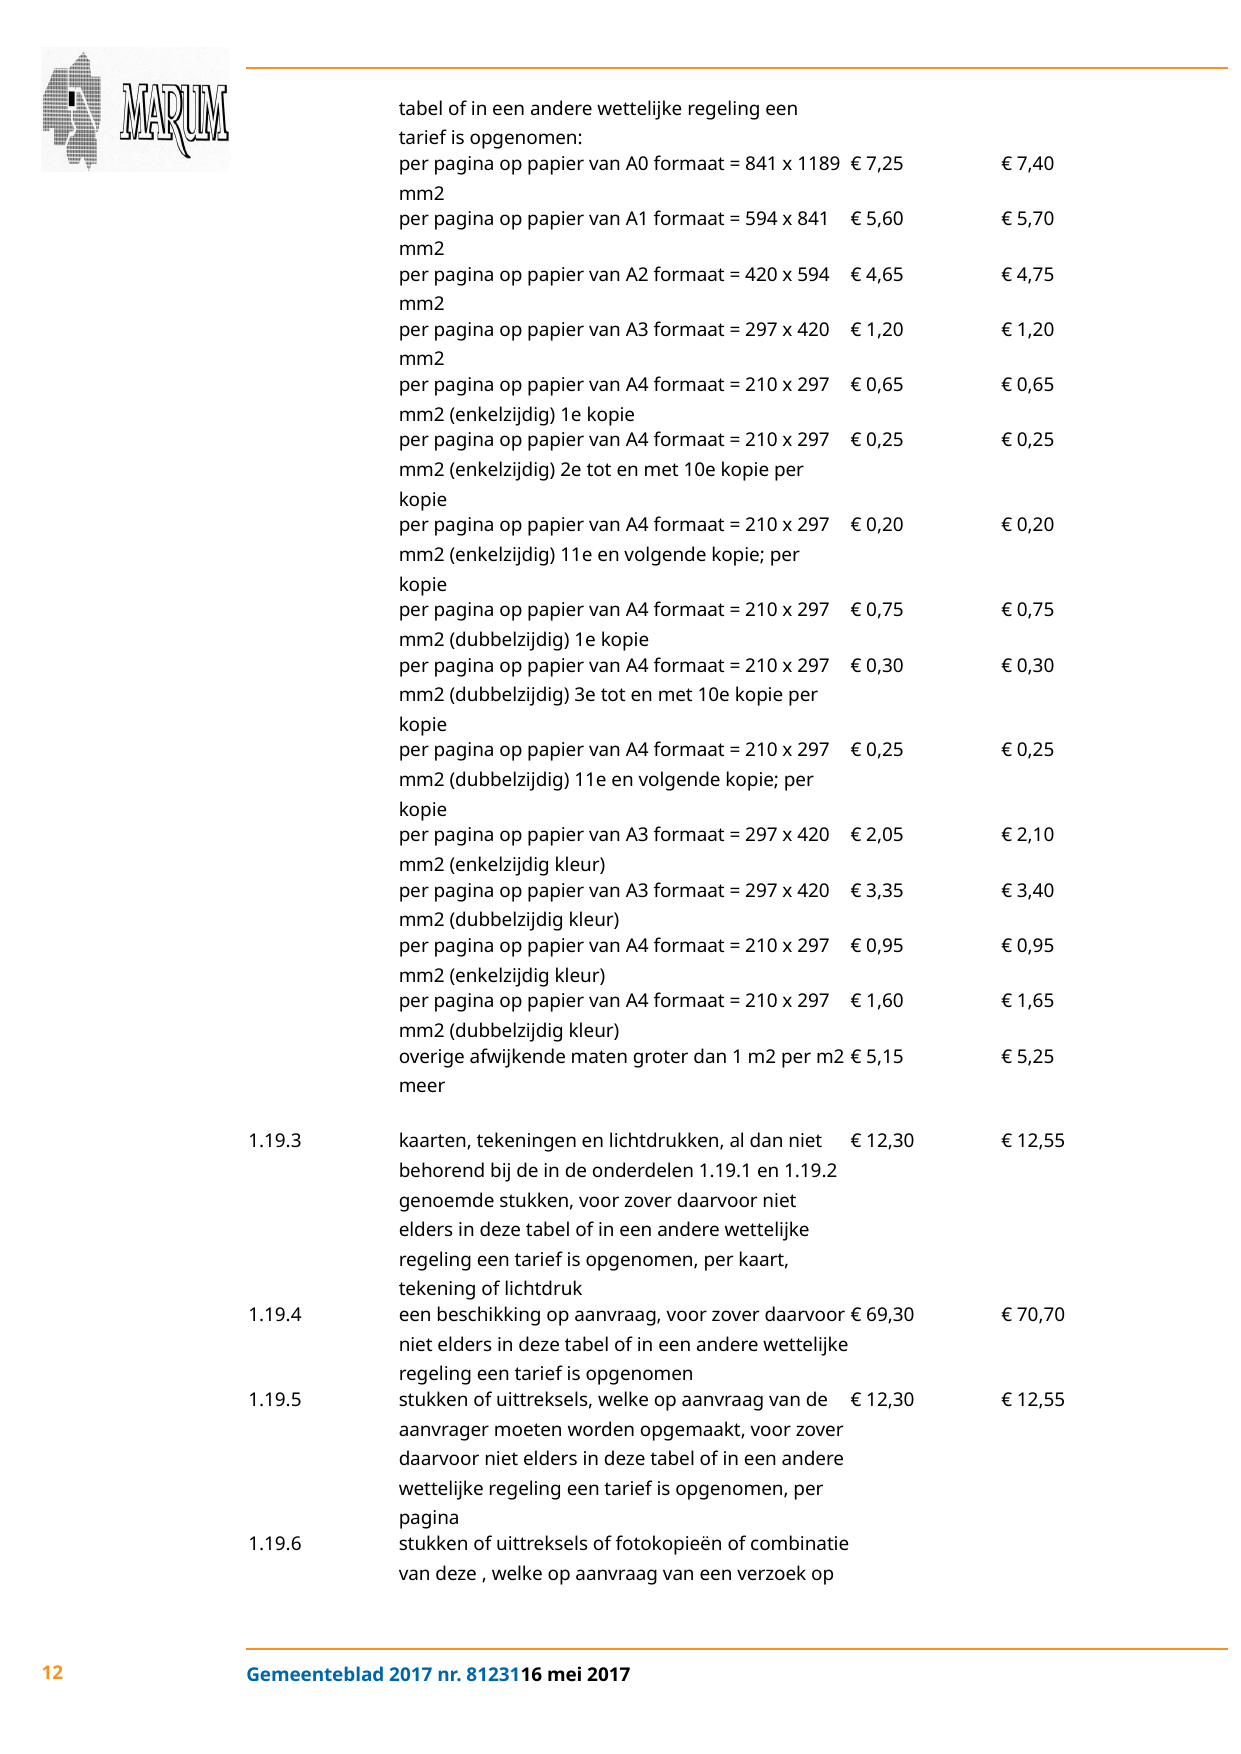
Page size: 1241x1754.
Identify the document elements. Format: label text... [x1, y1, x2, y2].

table_cell per pagina op papier van A4 formaat = 210 x 297 mm2 (enkelzijdig) 2e tot en met 10e kopie per kopie [399, 427, 850, 512]
table_cell € 12,30 [850, 1098, 1001, 1301]
table_cell € 0,65 [1001, 371, 1152, 427]
table_cell per pagina op papier van A4 formaat = 210 x 297 mm2 (dubbelzijdig) 1e kopie [399, 596, 850, 652]
table_cell per pagina op papier van A4 formaat = 210 x 297 mm2 (dubbelzijdig) 3e tot en met 10e kopie per kopie [399, 652, 850, 737]
table_cell per pagina op papier van A2 formaat = 420 x 594 mm2 [399, 261, 850, 316]
table_cell per pagina op papier van A3 formaat = 297 x 420 mm2 (dubbelzijdig kleur) [399, 877, 850, 932]
table_cell € 7,25 [850, 150, 1001, 205]
table_cell € 0,25 [850, 737, 1001, 822]
table_cell per pagina op papier van A3 formaat = 297 x 420 mm2 (enkelzijdig kleur) [399, 822, 850, 877]
table_cell [248, 1043, 398, 1098]
table_cell [850, 1530, 1001, 1586]
picture [41, 47, 231, 172]
table_cell € 0,30 [850, 652, 1001, 737]
table_cell € 1,20 [1001, 316, 1152, 371]
table_cell stukken of uittreksels of fotokopieën of combinatie van deze , welke op aanvraag van een verzoek op [399, 1530, 850, 1586]
table_cell 1.19.5 [248, 1386, 398, 1530]
table_cell 1.19.3 [248, 1098, 398, 1301]
table_cell € 0,30 [1001, 652, 1152, 737]
table_cell [248, 932, 398, 987]
table_cell [1001, 1530, 1152, 1586]
table_cell per pagina op papier van A4 formaat = 210 x 297 mm2 (dubbelzijdig) 11e en volgende kopie; per kopie [399, 737, 850, 822]
table_cell € 3,35 [850, 877, 1001, 932]
table_cell € 69,30 [850, 1301, 1001, 1386]
table_cell per pagina op papier van A4 formaat = 210 x 297 mm2 (dubbelzijdig kleur) [399, 988, 850, 1043]
table_cell overige afwijkende maten groter dan 1 m2 per m2 meer [399, 1043, 850, 1098]
table_cell € 12,30 [850, 1386, 1001, 1530]
table_cell [248, 261, 398, 316]
table_cell 1.19.4 [248, 1301, 398, 1386]
table_cell [248, 205, 398, 261]
table_cell [248, 95, 398, 150]
table_cell [248, 512, 398, 596]
table_cell € 0,20 [850, 512, 1001, 596]
table_cell [1001, 95, 1152, 150]
table_cell € 0,25 [850, 427, 1001, 512]
table_cell [248, 596, 398, 652]
table_cell € 0,25 [1001, 737, 1152, 822]
table_cell [248, 316, 398, 371]
table_cell € 2,10 [1001, 822, 1152, 877]
table_cell stukken of uittreksels, welke op aanvraag van de aanvrager moeten worden opgemaakt, voor zover daarvoor niet elders in deze tabel of in een andere wettelijke regeling een tarief is opgenomen, per pagina [399, 1386, 850, 1530]
table_cell € 0,65 [850, 371, 1001, 427]
table_cell € 0,95 [850, 932, 1001, 987]
table_cell € 5,70 [1001, 205, 1152, 261]
table_cell € 0,75 [850, 596, 1001, 652]
table_cell € 5,60 [850, 205, 1001, 261]
table_cell per pagina op papier van A4 formaat = 210 x 297 mm2 (enkelzijdig kleur) [399, 932, 850, 987]
table_cell per pagina op papier van A0 formaat = 841 x 1189 mm2 [399, 150, 850, 205]
table_cell [248, 371, 398, 427]
table_cell [850, 95, 1001, 150]
table_cell [248, 877, 398, 932]
table_cell € 0,25 [1001, 427, 1152, 512]
table_cell € 12,55 [1001, 1386, 1152, 1530]
table_cell € 1,65 [1001, 988, 1152, 1043]
table_cell € 1,60 [850, 988, 1001, 1043]
table_cell € 4,65 [850, 261, 1001, 316]
table_cell per pagina op papier van A3 formaat = 297 x 420 mm2 [399, 316, 850, 371]
table_cell € 0,20 [1001, 512, 1152, 596]
table_cell [248, 737, 398, 822]
table_cell [248, 822, 398, 877]
table_cell € 0,75 [1001, 596, 1152, 652]
table_cell € 3,40 [1001, 877, 1152, 932]
table_cell per pagina op papier van A4 formaat = 210 x 297 mm2 (enkelzijdig) 11e en volgende kopie; per kopie [399, 512, 850, 596]
table_cell € 4,75 [1001, 261, 1152, 316]
table_cell € 7,40 [1001, 150, 1152, 205]
table_cell € 5,15 [850, 1043, 1001, 1098]
table_cell [248, 988, 398, 1043]
table_cell 1.19.6 [248, 1530, 398, 1586]
table_cell per pagina op papier van A4 formaat = 210 x 297 mm2 (enkelzijdig) 1e kopie [399, 371, 850, 427]
table_cell een beschikking op aanvraag, voor zover daarvoor niet elders in deze tabel of in een andere wettelijke regeling een tarief is opgenomen [399, 1301, 850, 1386]
table_cell € 1,20 [850, 316, 1001, 371]
table_cell € 70,70 [1001, 1301, 1152, 1386]
table_cell [248, 427, 398, 512]
table_cell € 0,95 [1001, 932, 1152, 987]
table_cell [248, 150, 398, 205]
table_cell per pagina op papier van A1 formaat = 594 x 841 mm2 [399, 205, 850, 261]
table_cell € 12,55 [1001, 1098, 1152, 1301]
table_cell [248, 652, 398, 737]
table_cell kaarten, tekeningen en lichtdrukken, al dan niet behorend bij de in de onderdelen 1.19.1 en 1.19.2 genoemde stukken, voor zover daarvoor niet elders in deze tabel of in een andere wettelijke regeling een tarief is opgenomen, per kaart, tekening of lichtdruk [399, 1098, 850, 1301]
table_cell € 5,25 [1001, 1043, 1152, 1098]
table_cell tabel of in een andere wettelijke regeling een tarief is opgenomen: [399, 95, 850, 150]
table_cell € 2,05 [850, 822, 1001, 877]
